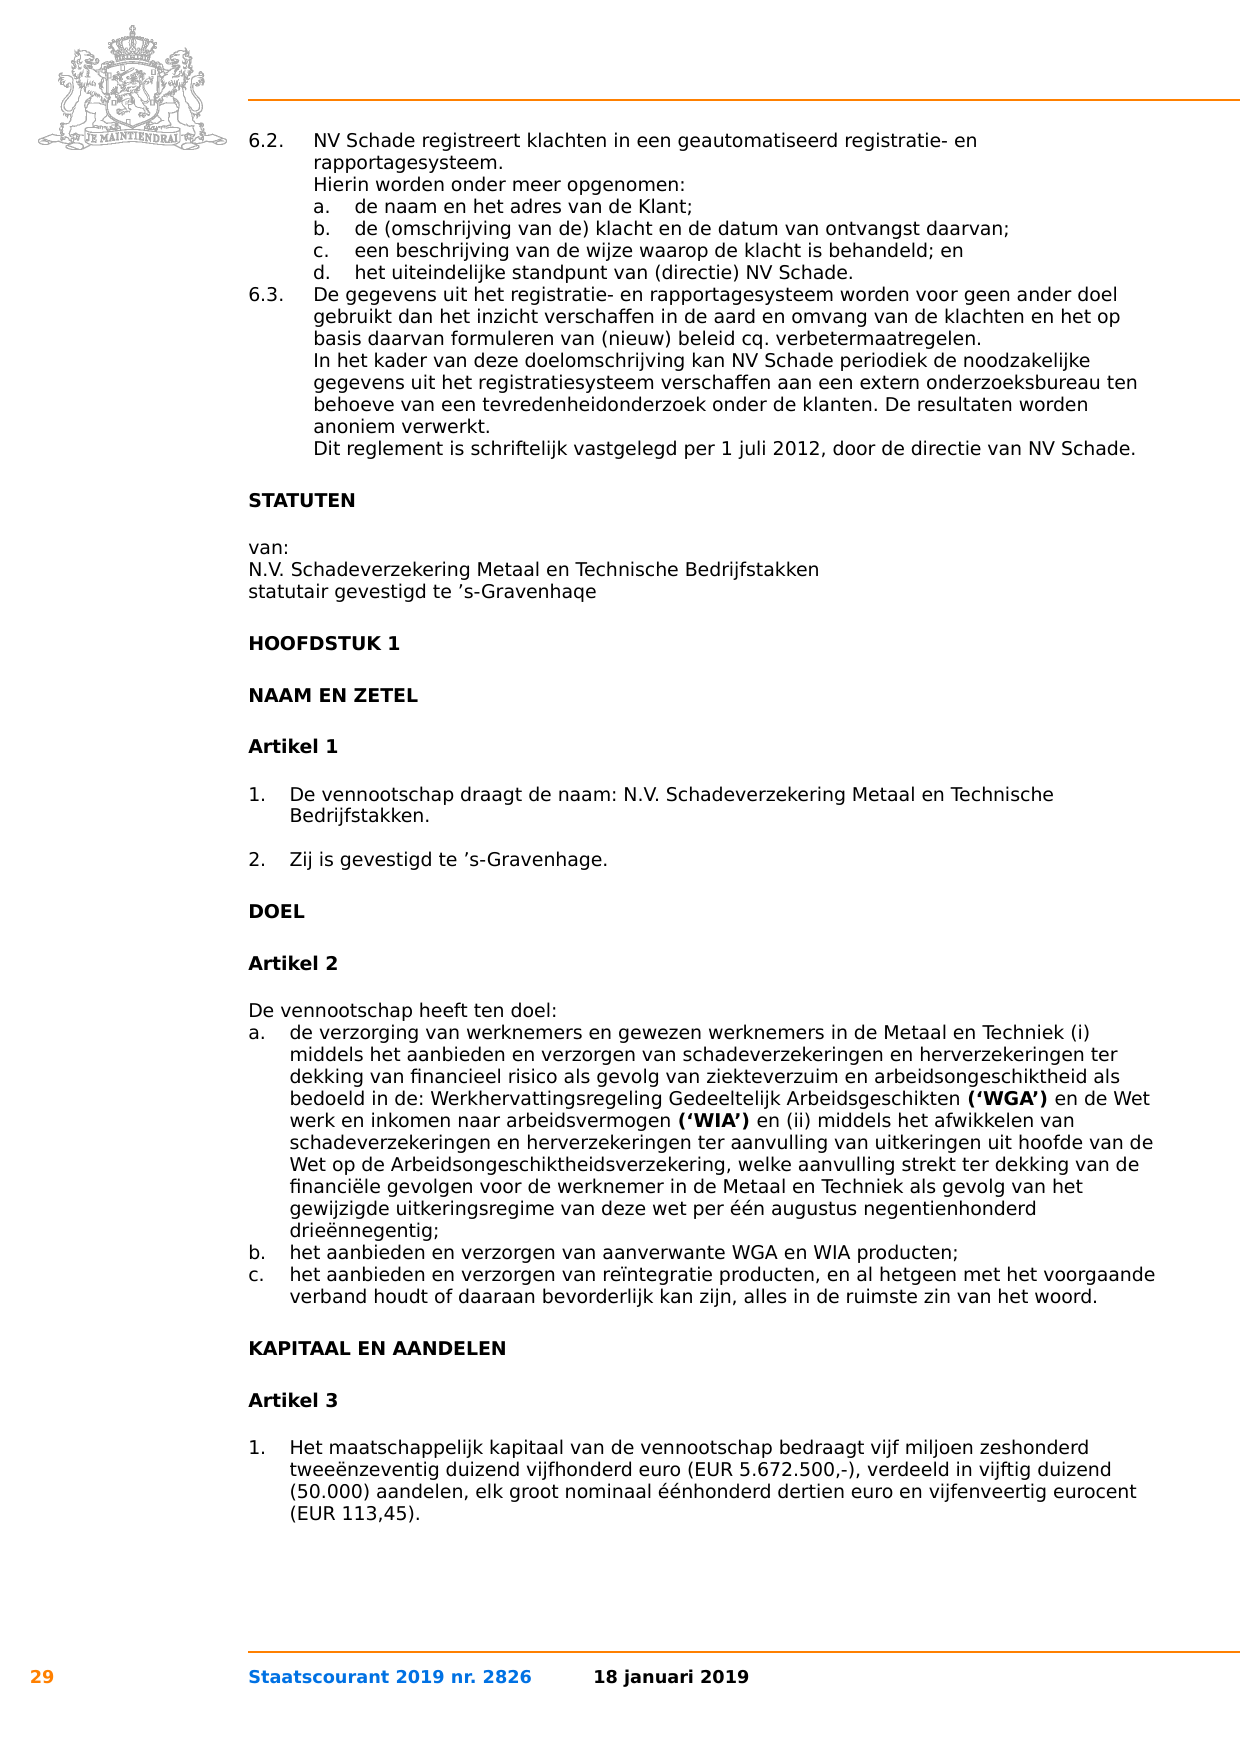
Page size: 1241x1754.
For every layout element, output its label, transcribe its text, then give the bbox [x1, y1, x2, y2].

text 6.3. De gegevens uit het registratie- en rapportagesysteem worden voor geen ander doel gebruikt dan het inzicht verschaffen in de aard en omvang van de klachten en het op basis daarvan formuleren van (nieuw) beleid cq. verbetermaatregelen. [248, 284, 1163, 350]
picture [38, 25, 227, 150]
text b. het aanbieden en verzorgen van aanverwante WGA en WIA producten; [248, 1242, 1163, 1264]
subtitle Artikel 2 [248, 953, 1163, 975]
text c. het aanbieden en verzorgen van reïntegratie producten, en al hetgeen met het voorgaande verband houdt of daaraan bevorderlijk kan zijn, alles in de ruimste zin van het woord. [248, 1264, 1163, 1308]
text c. een beschrijving van de wijze waarop de klacht is behandeld; en [313, 240, 1163, 262]
text 1. De vennootschap draagt de naam: N.V. Schadeverzekering Metaal en Technische Bedrijfstakken. [248, 783, 1163, 827]
text b. de (omschrijving van de) klacht en de datum van ontvangst daarvan; [313, 218, 1163, 240]
subtitle NAAM EN ZETEL [248, 684, 1163, 706]
text 2. Zij is gevestigd te ’s-Gravenhage. [248, 849, 1163, 871]
text d. het uiteindelijke standpunt van (directie) NV Schade. [313, 262, 1163, 284]
subtitle HOOFDSTUK 1 [248, 632, 1163, 654]
text a. de verzorging van werknemers en gewezen werknemers in de Metaal en Techniek (i) middels het aanbieden en verzorgen van schadeverzekeringen en herverzekeringen ter dekking van financieel risico als gevolg van ziekteverzuim en arbeidsongeschiktheid als bedoeld in de: Werkhervattingsregeling Gedeeltelijk Arbeidsgeschikten (‘WGA’) en de Wet werk en inkomen naar arbeidsvermogen (‘WIA’) en (ii) middels het afwikkelen van schadeverzekeringen en herverzekeringen ter aanvulling van uitkeringen uit hoofde van de Wet op de Arbeidsongeschiktheidsverzekering, welke aanvulling strekt ter dekking van de financiële gevolgen voor de werknemer in de Metaal en Techniek als gevolg van het gewijzigde uitkeringsregime van deze wet per één augustus negentienhonderd drieënnegentig; [248, 1022, 1163, 1242]
text De vennootschap heeft ten doel: [248, 1000, 1163, 1022]
text statutair gevestigd te ’s-Gravenhaqe [248, 581, 1163, 602]
subtitle Artikel 1 [248, 736, 1163, 758]
subtitle Artikel 3 [248, 1390, 1163, 1412]
subtitle DOEL [248, 901, 1163, 923]
subtitle STATUTEN [248, 489, 1163, 512]
text van: [248, 537, 1163, 558]
text Hierin worden onder meer opgenomen: [313, 174, 1163, 196]
text Dit reglement is schriftelijk vastgelegd per 1 juli 2012, door de directie van NV Schade. [313, 438, 1163, 459]
text a. de naam en het adres van de Klant; [313, 196, 1163, 218]
text 6.2. NV Schade registreert klachten in een geautomatiseerd registratie- en rapportagesysteem. [248, 130, 1163, 174]
text 1. Het maatschappelijk kapitaal van de vennootschap bedraagt vijf miljoen zeshonderd tweeënzeventig duizend vijfhonderd euro (EUR 5.672.500,-), verdeeld in vijftig duizend (50.000) aandelen, elk groot nominaal éénhonderd dertien euro en vijfenveertig eurocent (EUR 113,45). [248, 1437, 1163, 1525]
text In het kader van deze doelomschrijving kan NV Schade periodiek de noodzakelijke gegevens uit het registratiesysteem verschaffen aan een extern onderzoeksbureau ten behoeve van een tevredenheidonderzoek onder de klanten. De resultaten worden anoniem verwerkt. [313, 350, 1163, 438]
text N.V. Schadeverzekering Metaal en Technische Bedrijfstakken [248, 558, 1163, 581]
subtitle KAPITAAL EN AANDELEN [248, 1338, 1163, 1360]
